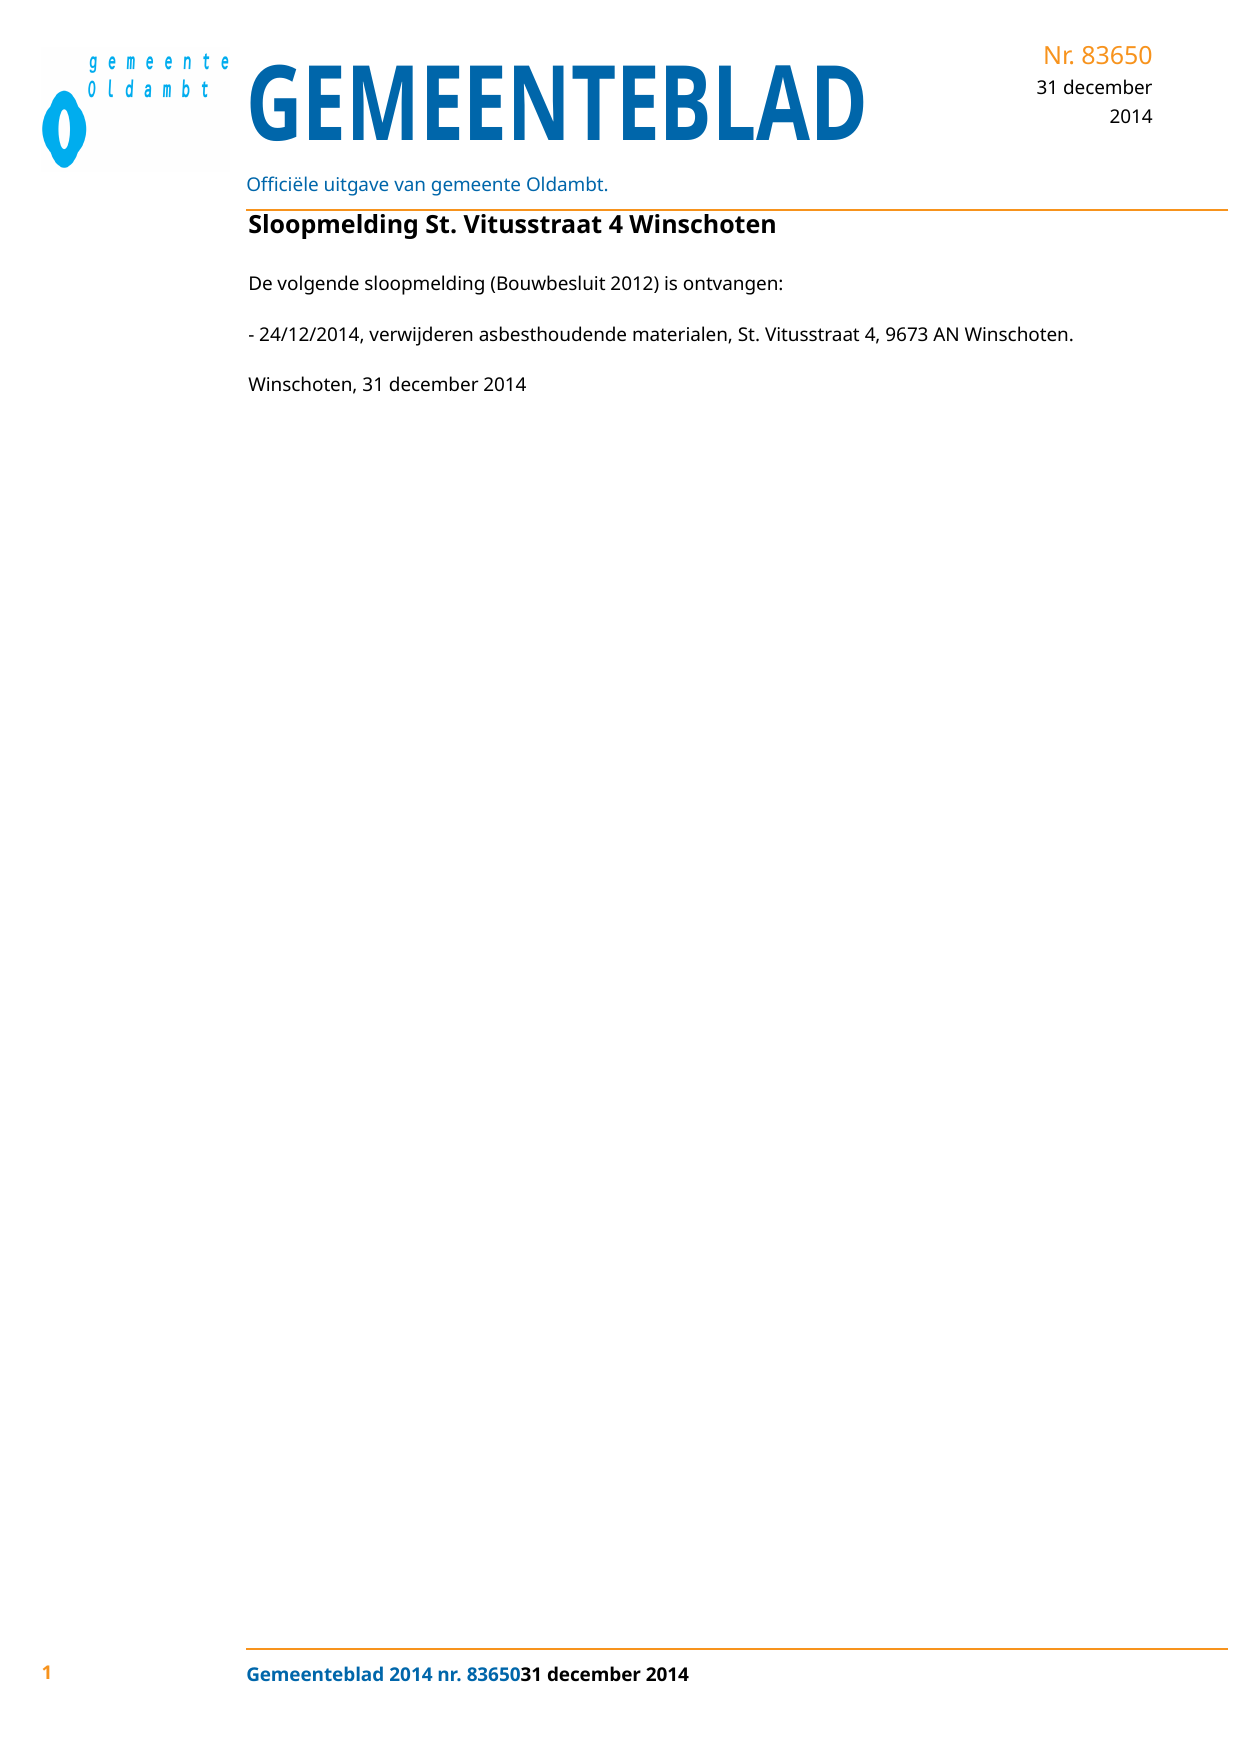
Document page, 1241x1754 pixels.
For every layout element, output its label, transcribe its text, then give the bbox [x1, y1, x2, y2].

picture [41, 47, 231, 172]
text - 24/12/2014, verwijderen asbesthoudende materialen, St. Vitusstraat 4, 9673 AN Winschoten. [248, 321, 1152, 346]
text Sloopmelding St. Vitusstraat 4 Winschoten [248, 211, 1152, 241]
text De volgende sloopmelding (Bouwbesluit 2012) is ontvangen: [248, 270, 1152, 296]
text Winschoten, 31 december 2014 [248, 371, 1152, 397]
